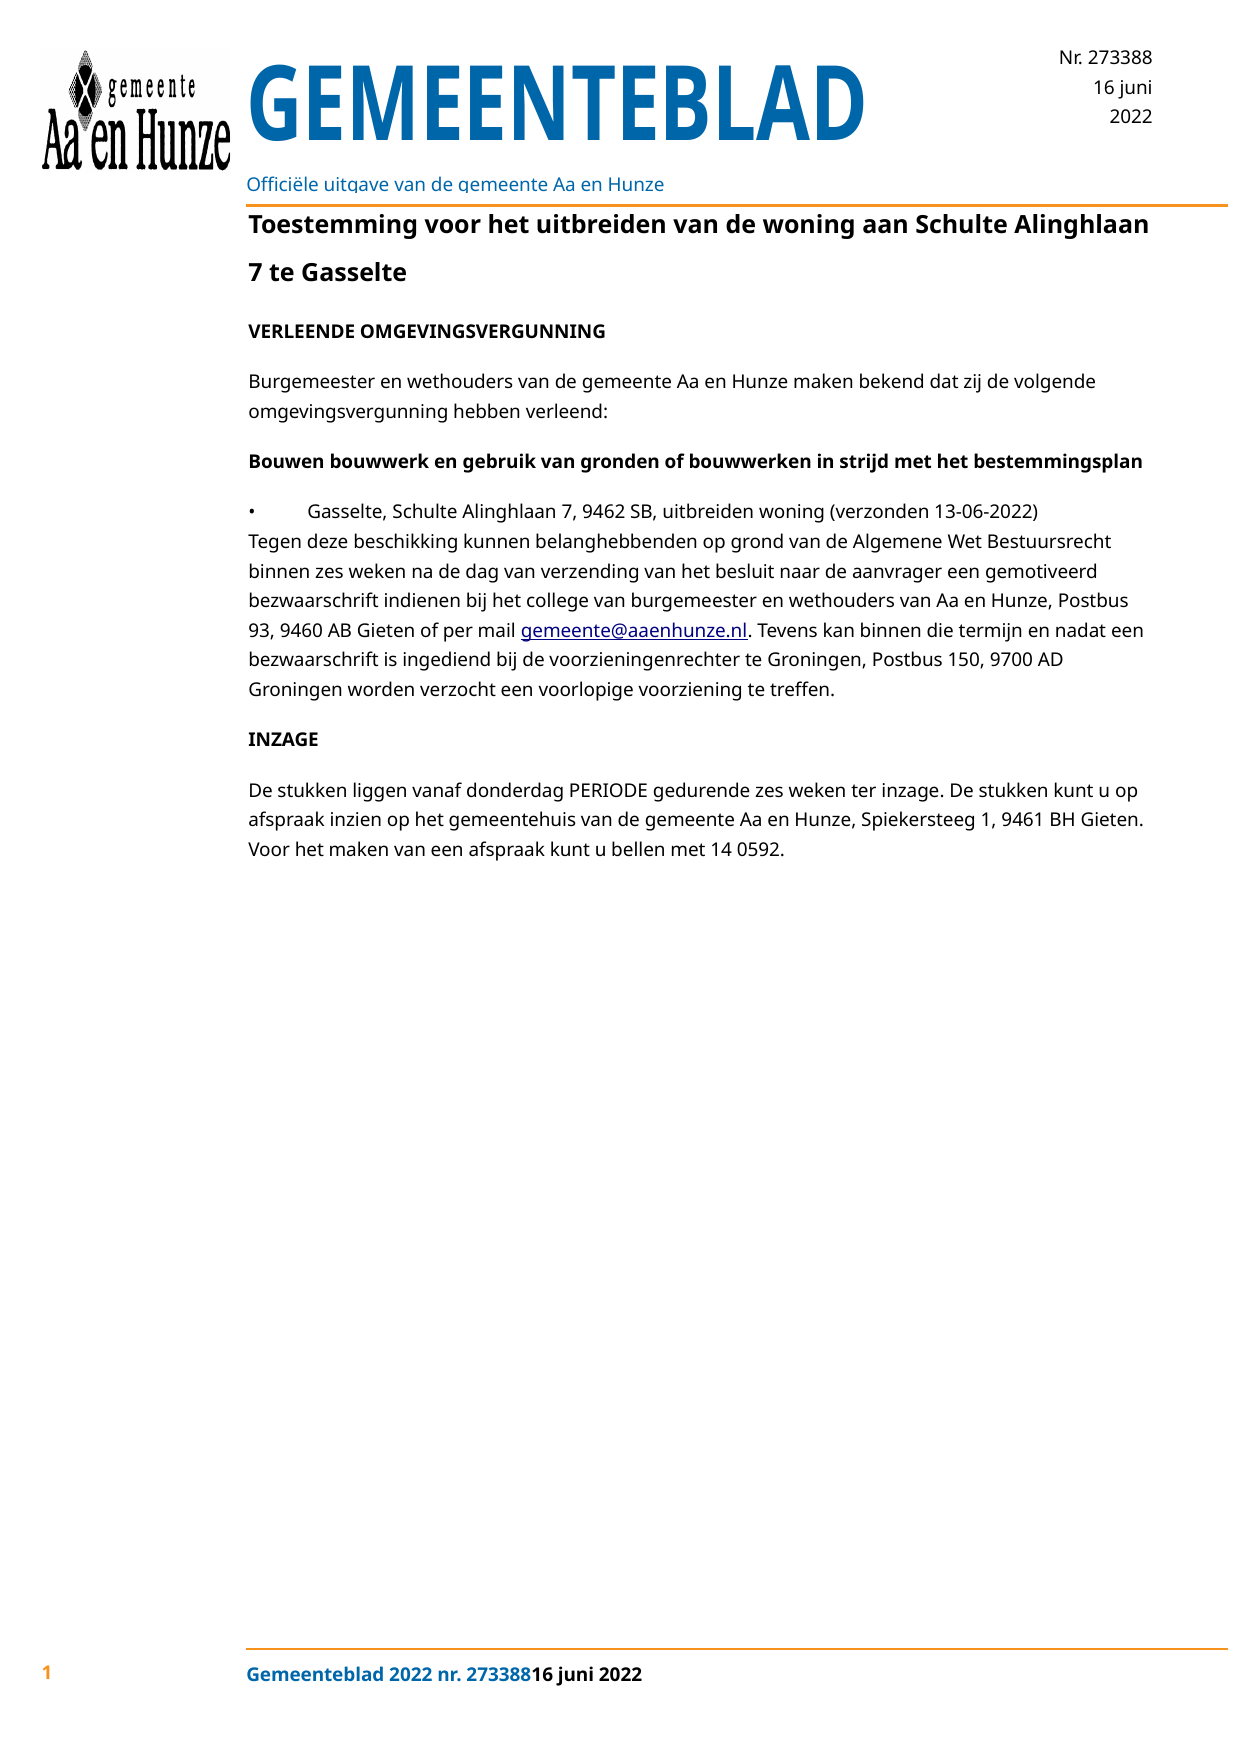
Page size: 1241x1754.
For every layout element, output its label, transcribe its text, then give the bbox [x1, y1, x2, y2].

text VERLEENDE OMGEVINGSVERGUNNING [248, 318, 1152, 344]
text Tegen deze beschikking kunnen belanghebbenden op grond van de Algemene Wet Bestuursrecht binnen zes weken na de dag van verzending van het besluit naar de aanvrager een gemotiveerd bezwaarschrift indienen bij het college van burgemeester en wethouders van Aa en Hunze, Postbus 93, 9460 AB Gieten of per mail gemeente@aaenhunze.nl. Tevens kan binnen die termijn en nadat een bezwaarschrift is ingediend bij de voorzieningenrechter te Groningen, Postbus 150, 9700 AD Groningen worden verzocht een voorlopige voorziening te treffen. [248, 528, 1152, 702]
list Gasselte, Schulte Alinghlaan 7, 9462 SB, uitbreiden woning (verzonden 13-06-2022) [248, 499, 1152, 524]
text Toestemming voor het uitbreiden van de woning aan Schulte Alinghlaan 7 te Gasselte [248, 207, 1152, 288]
picture [41, 47, 231, 172]
text Burgemeester en wethouders van de gemeente Aa en Hunze maken bekend dat zij de volgende omgevingsvergunning hebben verleend: [248, 368, 1152, 424]
text De stukken liggen vanaf donderdag PERIODE gedurende zes weken ter inzage. De stukken kunt u op afspraak inzien op het gemeentehuis van de gemeente Aa en Hunze, Spiekersteeg 1, 9461 BH Gieten. Voor het maken van een afspraak kunt u bellen met 14 0592. [248, 777, 1152, 862]
text INZAGE [248, 727, 1152, 752]
text Bouwen bouwwerk en gebruik van gronden of bouwwerken in strijd met het bestemmingsplan [248, 448, 1152, 474]
